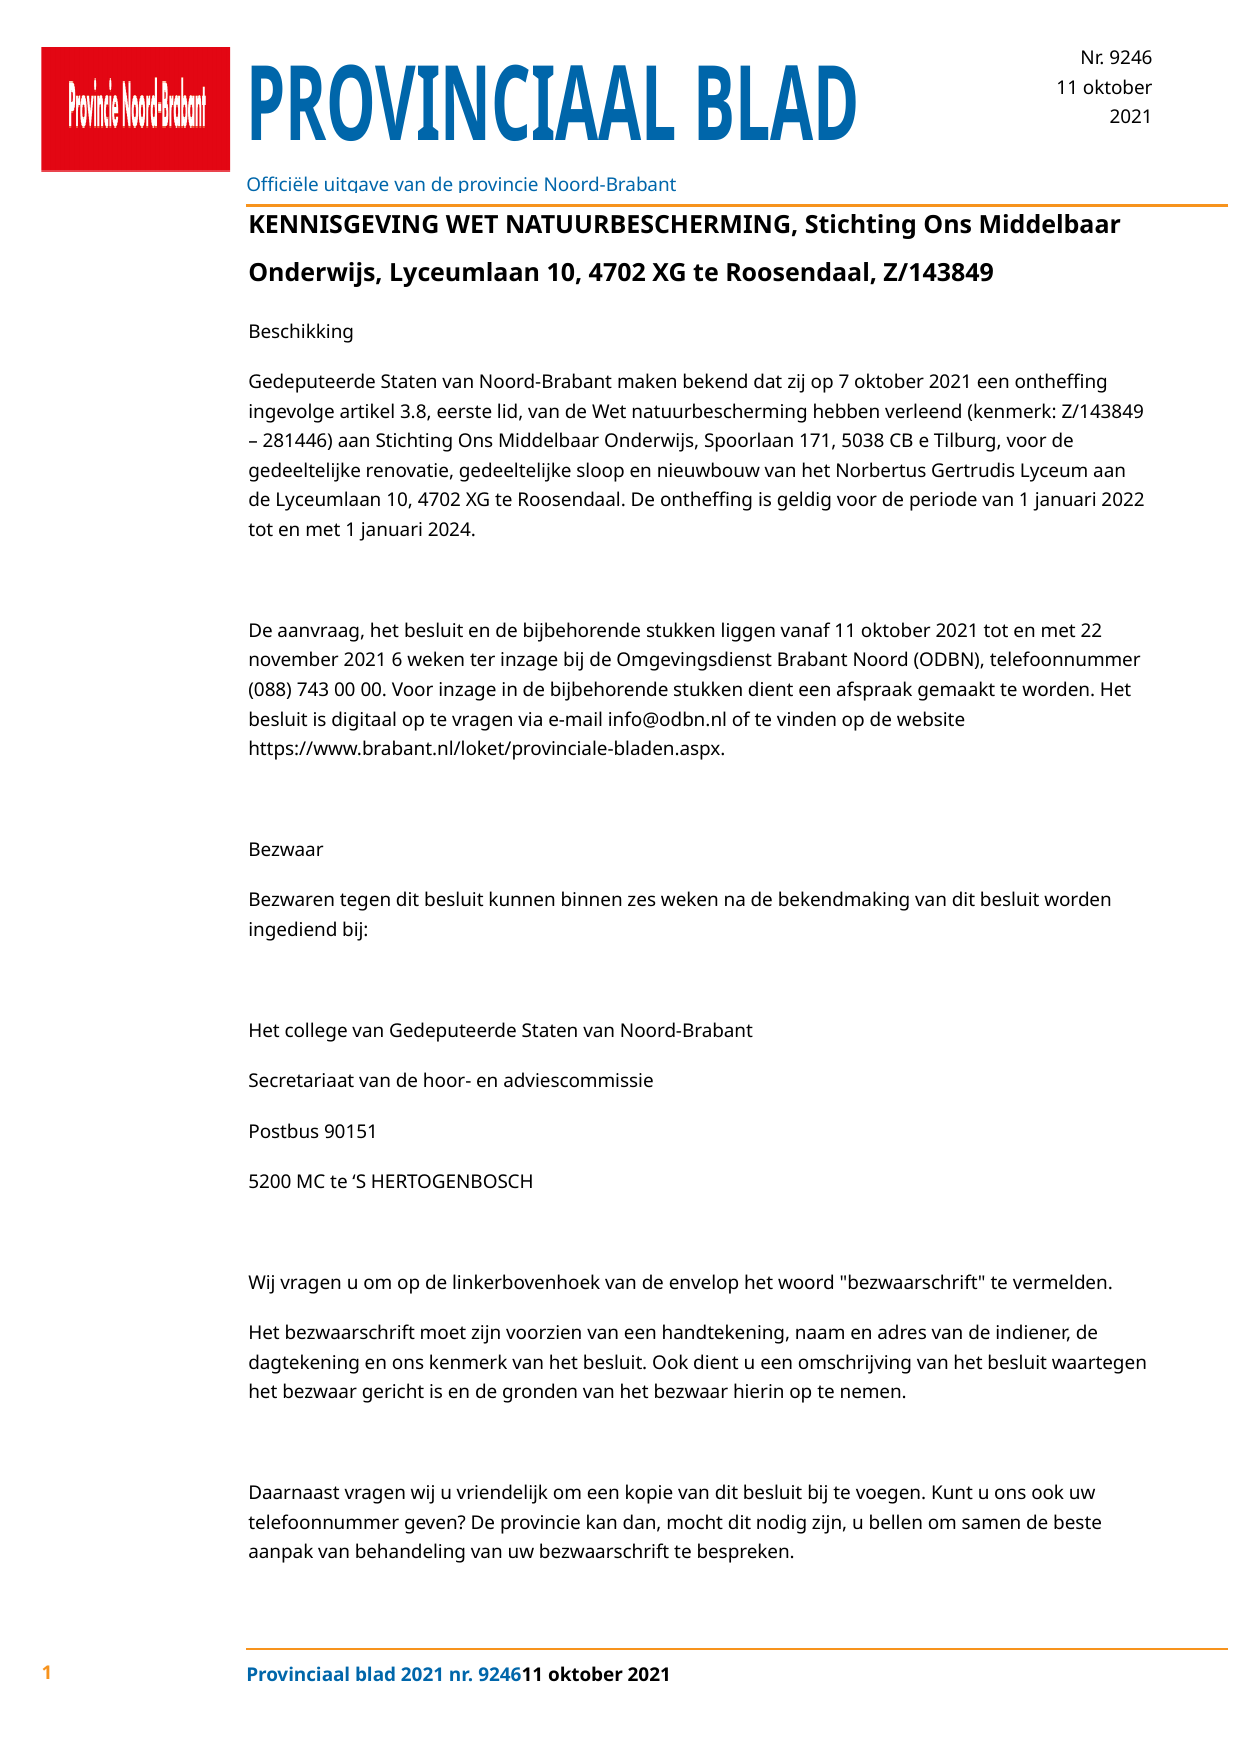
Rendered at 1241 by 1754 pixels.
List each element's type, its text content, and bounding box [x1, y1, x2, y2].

text Secretariaat van de hoor- en adviescommissie [248, 1067, 1152, 1093]
text KENNISGEVING WET NATUURBESCHERMING, Stichting Ons Middelbaar Onderwijs, Lyceumlaan 10, 4702 XG te Roosendaal, Z/143849 [248, 207, 1152, 288]
text Het college van Gedeputeerde Staten van Noord-Brabant [248, 1017, 1152, 1043]
text Bezwaren tegen dit besluit kunnen binnen zes weken na de bekendmaking van dit besluit worden ingediend bij: [248, 887, 1152, 942]
text Het bezwaarschrift moet zijn voorzien van een handtekening, naam en adres van de indiener, de dagtekening en ons kenmerk van het besluit. Ook dient u een omschrijving van het besluit waartegen het bezwaar gericht is en de gronden van het bezwaar hierin op te nemen. [248, 1319, 1152, 1404]
picture [41, 47, 231, 172]
text Bezwaar [248, 836, 1152, 862]
text De aanvraag, het besluit en de bijbehorende stukken liggen vanaf 11 oktober 2021 tot en met 22 november 2021 6 weken ter inzage bij de Omgevingsdienst Brabant Noord (ODBN), telefoonnummer (088) 743 00 00. Voor inzage in de bijbehorende stukken dient een afspraak gemaakt te worden. Het besluit is digitaal op te vragen via e-mail info@odbn.nl of te vinden op de website https://www.brabant.nl/loket/provinciale-bladen.aspx. [248, 617, 1152, 761]
text Gedeputeerde Staten van Noord-Brabant maken bekend dat zij op 7 oktober 2021 een ontheffing ingevolge artikel 3.8, eerste lid, van de Wet natuurbescherming hebben verleend (kenmerk: Z/143849 – 281446) aan Stichting Ons Middelbaar Onderwijs, Spoorlaan 171, 5038 CB e Tilburg, voor de gedeeltelijke renovatie, gedeeltelijke sloop en nieuwbouw van het Norbertus Gertrudis Lyceum aan de Lyceumlaan 10, 4702 XG te Roosendaal. De ontheffing is geldig voor de periode van 1 januari 2022 tot en met 1 januari 2024. [248, 368, 1152, 542]
text Postbus 90151 [248, 1118, 1152, 1144]
text 5200 MC te ‘S HERTOGENBOSCH [248, 1168, 1152, 1194]
text Wij vragen u om op de linkerbovenhoek van de envelop het woord "bezwaarschrift" te vermelden. [248, 1269, 1152, 1295]
text Beschikking [248, 318, 1152, 344]
text Daarnaast vragen wij u vriendelijk om een kopie van dit besluit bij te voegen. Kunt u ons ook uw telefoonnummer geven? De provincie kan dan, mocht dit nodig zijn, u bellen om samen de beste aanpak van behandeling van uw bezwaarschrift te bespreken. [248, 1479, 1152, 1564]
